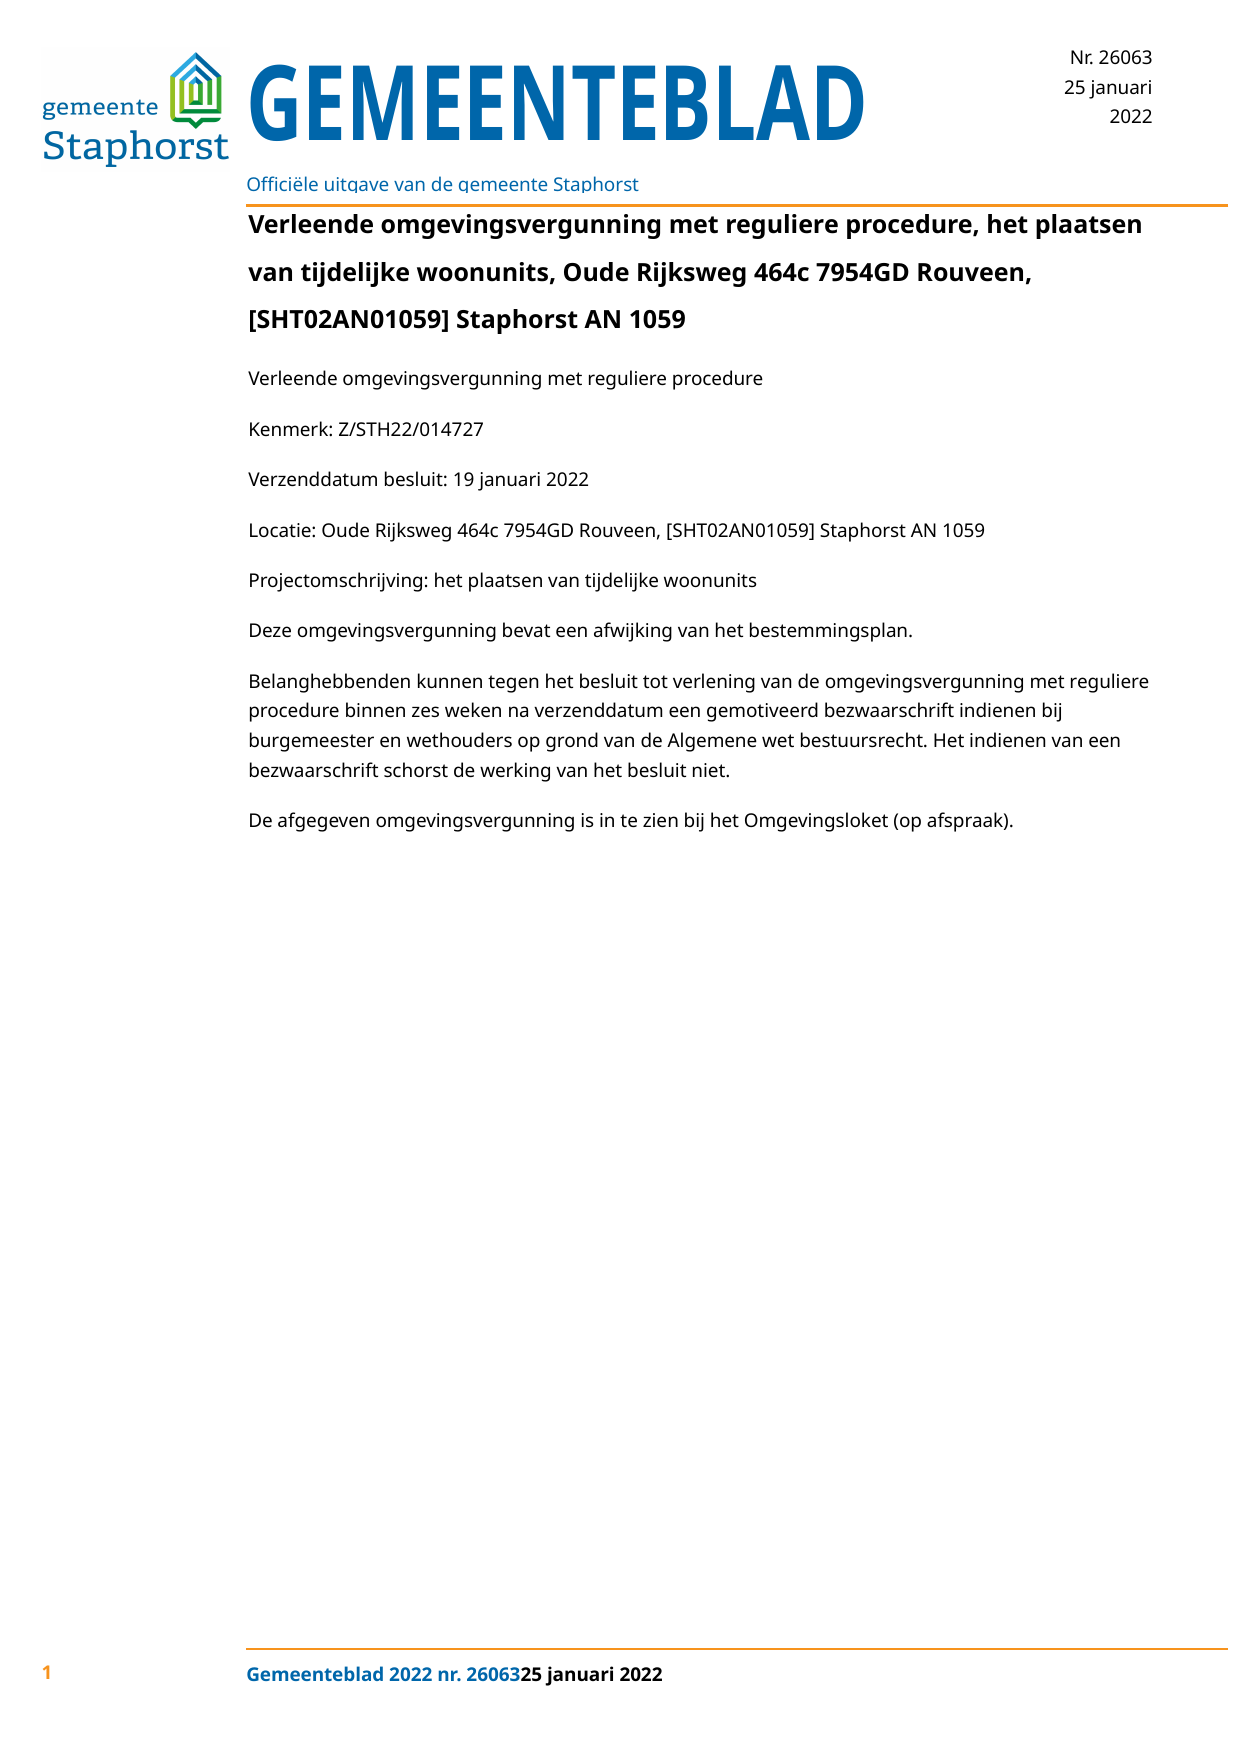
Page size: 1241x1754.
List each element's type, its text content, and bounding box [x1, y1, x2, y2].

text Verzenddatum besluit: 19 januari 2022 [248, 466, 1152, 492]
text Locatie: Oude Rijksweg 464c 7954GD Rouveen, [SHT02AN01059] Staphorst AN 1059 [248, 517, 1152, 542]
text Kenmerk: Z/STH22/014727 [248, 416, 1152, 442]
picture [41, 47, 231, 172]
text Projectomschrijving: het plaatsen van tijdelijke woonunits [248, 567, 1152, 593]
text Deze omgevingsvergunning bevat een afwijking van het bestemmingsplan. [248, 618, 1152, 643]
text Verleende omgevingsvergunning met reguliere procedure, het plaatsen van tijdelijke woonunits, Oude Rijksweg 464c 7954GD Rouveen, [SHT02AN01059] Staphorst AN 1059 [248, 207, 1152, 336]
text Belanghebbenden kunnen tegen het besluit tot verlening van de omgevingsvergunning met reguliere procedure binnen zes weken na verzenddatum een gemotiveerd bezwaarschrift indienen bij burgemeester en wethouders op grond van de Algemene wet bestuursrecht. Het indienen van een bezwaarschrift schorst de werking van het besluit niet. [248, 668, 1152, 782]
text De afgegeven omgevingsvergunning is in te zien bij het Omgevingsloket (op afspraak). [248, 807, 1152, 833]
text Verleende omgevingsvergunning met reguliere procedure [248, 366, 1152, 391]
